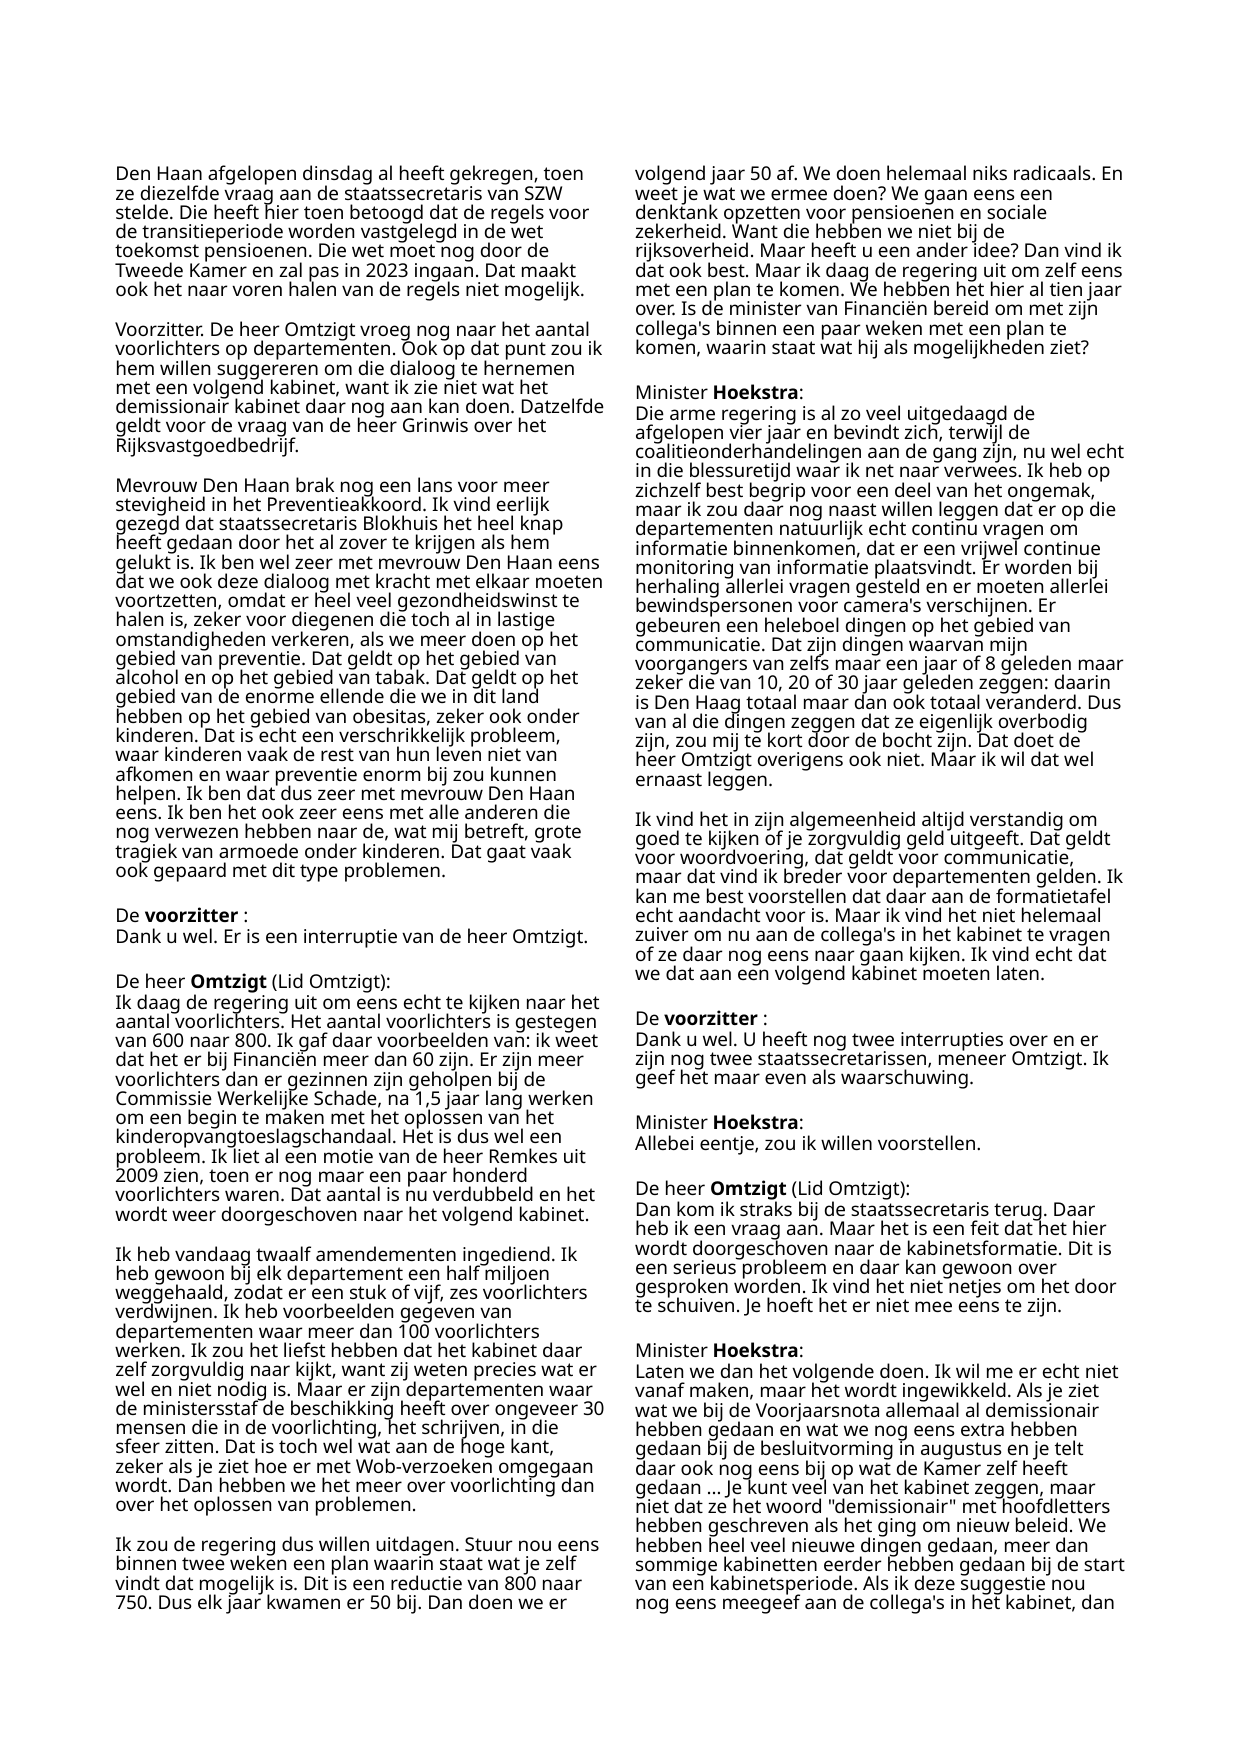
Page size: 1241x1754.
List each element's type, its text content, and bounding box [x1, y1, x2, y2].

text Ik heb vandaag twaalf amendementen ingediend. Ik heb gewoon bij elk departement een half miljoen weggehaald, zodat er een stuk of vijf, zes voorlichters verdwijnen. Ik heb voorbeelden gegeven van departementen waar meer dan 100 voorlichters werken. Ik zou het liefst hebben dat het kabinet daar zelf zorgvuldig naar kijkt, want zij weten precies wat er wel en niet nodig is. Maar er zijn departementen waar de ministersstaf de beschikking heeft over ongeveer 30 mensen die in de voorlichting, het schrijven, in die sfeer zitten. Dat is toch wel wat aan de hoge kant, zeker als je ziet hoe er met Wob-verzoeken omgegaan wordt. Dan hebben we het meer over voorlichting dan over het oplossen van problemen. [115, 1246, 605, 1515]
text Den Haan afgelopen dinsdag al heeft gekregen, toen ze diezelfde vraag aan de staatssecretaris van SZW stelde. Die heeft hier toen betoogd dat de regels voor de transitieperiode worden vastgelegd in de wet toekomst pensioenen. Die wet moet nog door de Tweede Kamer en zal pas in 2023 ingaan. Dat maakt ook het naar voren halen van de regels niet mogelijk. [115, 165, 605, 300]
text Die arme regering is al zo veel uitgedaagd de afgelopen vier jaar en bevindt zich, terwijl de coalitieonderhandelingen aan de gang zijn, nu wel echt in die blessuretijd waar ik net naar verwees. Ik heb op zichzelf best begrip voor een deel van het ongemak, maar ik zou daar nog naast willen leggen dat er op die departementen natuurlijk echt continu vragen om informatie binnenkomen, dat er een vrijwel continue monitoring van informatie plaatsvindt. Er worden bij herhaling allerlei vragen gesteld en er moeten allerlei bewindspersonen voor camera's verschijnen. Er gebeuren een heleboel dingen op het gebied van communicatie. Dat zijn dingen waarvan mijn voorgangers van zelfs maar een jaar of 8 geleden maar zeker die van 10, 20 of 30 jaar geleden zeggen: daarin is Den Haag totaal maar dan ook totaal veranderd. Dus van al die dingen zeggen dat ze eigenlijk overbodig zijn, zou mij te kort door de bocht zijn. Dat doet de heer Omtzigt overigens ook niet. Maar ik wil dat wel ernaast leggen. [635, 404, 1125, 790]
text volgend jaar 50 af. We doen helemaal niks radicaals. En weet je wat we ermee doen? We gaan eens een denktank opzetten voor pensioenen en sociale zekerheid. Want die hebben we niet bij de rijksoverheid. Maar heeft u een ander idee? Dan vind ik dat ook best. Maar ik daag de regering uit om zelf eens met een plan te komen. We hebben het hier al tien jaar over. Is de minister van Financiën bereid om met zijn collega's binnen een paar weken met een plan te komen, waarin staat wat hij als mogelijkheden ziet? [635, 165, 1125, 358]
text Ik daag de regering uit om eens echt te kijken naar het aantal voorlichters. Het aantal voorlichters is gestegen van 600 naar 800. Ik gaf daar voorbeelden van: ik weet dat het er bij Financiën meer dan 60 zijn. Er zijn meer voorlichters dan er gezinnen zijn geholpen bij de Commissie Werkelijke Schade, na 1,5 jaar lang werken om een begin te maken met het oplossen van het kinderopvangtoeslagschandaal. Het is dus wel een probleem. Ik liet al een motie van de heer Remkes uit 2009 zien, toen er nog maar een paar honderd voorlichters waren. Dat aantal is nu verdubbeld en het wordt weer doorgeschoven naar het volgend kabinet. [115, 994, 605, 1225]
text Laten we dan het volgende doen. Ik wil me er echt niet vanaf maken, maar het wordt ingewikkeld. Als je ziet wat we bij de Voorjaarsnota allemaal al demissionair hebben gedaan en wat we nog eens extra hebben gedaan bij de besluitvorming in augustus en je telt daar ook nog eens bij op wat de Kamer zelf heeft gedaan … Je kunt veel van het kabinet zeggen, maar niet dat ze het woord "demissionair" met hoofdletters hebben geschreven als het ging om nieuw beleid. We hebben heel veel nieuwe dingen gedaan, meer dan sommige kabinetten eerder hebben gedaan bij de start van een kabinetsperiode. Als ik deze suggestie nou nog eens meegeef aan de collega's in het kabinet, dan [635, 1363, 1125, 1614]
text De voorzitter : [635, 1005, 1125, 1031]
text Ik vind het in zijn algemeenheid altijd verstandig om goed te kijken of je zorgvuldig geld uitgeeft. Dat geldt voor woordvoering, dat geldt voor communicatie, maar dat vind ik breder voor departementen gelden. Ik kan me best voorstellen dat daar aan de formatietafel echt aandacht voor is. Maar ik vind het niet helemaal zuiver om nu aan de collega's in het kabinet te vragen of ze daar nog eens naar gaan kijken. Ik vind echt dat we dat aan een volgend kabinet moeten laten. [635, 811, 1125, 984]
text Mevrouw Den Haan brak nog een lans voor meer stevigheid in het Preventieakkoord. Ik vind eerlijk gezegd dat staatssecretaris Blokhuis het heel knap heeft gedaan door het al zover te krijgen als hem gelukt is. Ik ben wel zeer met mevrouw Den Haan eens dat we ook deze dialoog met kracht met elkaar moeten voortzetten, omdat er heel veel gezondheidswinst te halen is, zeker voor diegenen die toch al in lastige omstandigheden verkeren, als we meer doen op het gebied van preventie. Dat geldt op het gebied van alcohol en op het gebied van tabak. Dat geldt op het gebied van de enorme ellende die we in dit land hebben op het gebied van obesitas, zeker ook onder kinderen. Dat is echt een verschrikkelijk probleem, waar kinderen vaak de rest van hun leven niet van afkomen en waar preventie enorm bij zou kunnen helpen. Ik ben dat dus zeer met mevrouw Den Haan eens. Ik ben het ook zeer eens met alle anderen die nog verwezen hebben naar de, wat mij betreft, grote tragiek van armoede onder kinderen. Dat gaat vaak ook gepaard met dit type problemen. [115, 477, 605, 881]
text Allebei eentje, zou ik willen voorstellen. [635, 1135, 1125, 1154]
text De heer Omtzigt (Lid Omtzigt): [115, 968, 605, 994]
text Voorzitter. De heer Omtzigt vroeg nog naar het aantal voorlichters op departementen. Ook op dat punt zou ik hem willen suggereren om die dialoog te hernemen met een volgend kabinet, want ik zie niet wat het demissionair kabinet daar nog aan kan doen. Datzelfde geldt voor de vraag van de heer Grinwis over het Rijksvastgoedbedrijf. [115, 321, 605, 456]
text Dan kom ik straks bij de staatssecretaris terug. Daar heb ik een vraag aan. Maar het is een feit dat het hier wordt doorgeschoven naar de kabinetsformatie. Dit is een serieus probleem en daar kan gewoon over gesproken worden. Ik vind het niet netjes om het door te schuiven. Je hoeft het er niet mee eens te zijn. [635, 1201, 1125, 1317]
text Minister Hoekstra: [635, 1109, 1125, 1135]
text De voorzitter : [115, 902, 605, 928]
text Dank u wel. Er is een interruptie van de heer Omtzigt. [115, 928, 605, 947]
text Ik zou de regering dus willen uitdagen. Stuur nou eens binnen twee weken een plan waarin staat wat je zelf vindt dat mogelijk is. Dit is een reductie van 800 naar 750. Dus elk jaar kwamen er 50 bij. Dan doen we er [115, 1536, 605, 1613]
text De heer Omtzigt (Lid Omtzigt): [635, 1175, 1125, 1201]
text Minister Hoekstra: [635, 379, 1125, 404]
text Dank u wel. U heeft nog twee interrupties over en er zijn nog twee staatssecretarissen, meneer Omtzigt. Ik geef het maar even als waarschuwing. [635, 1031, 1125, 1088]
text Minister Hoekstra: [635, 1337, 1125, 1363]
